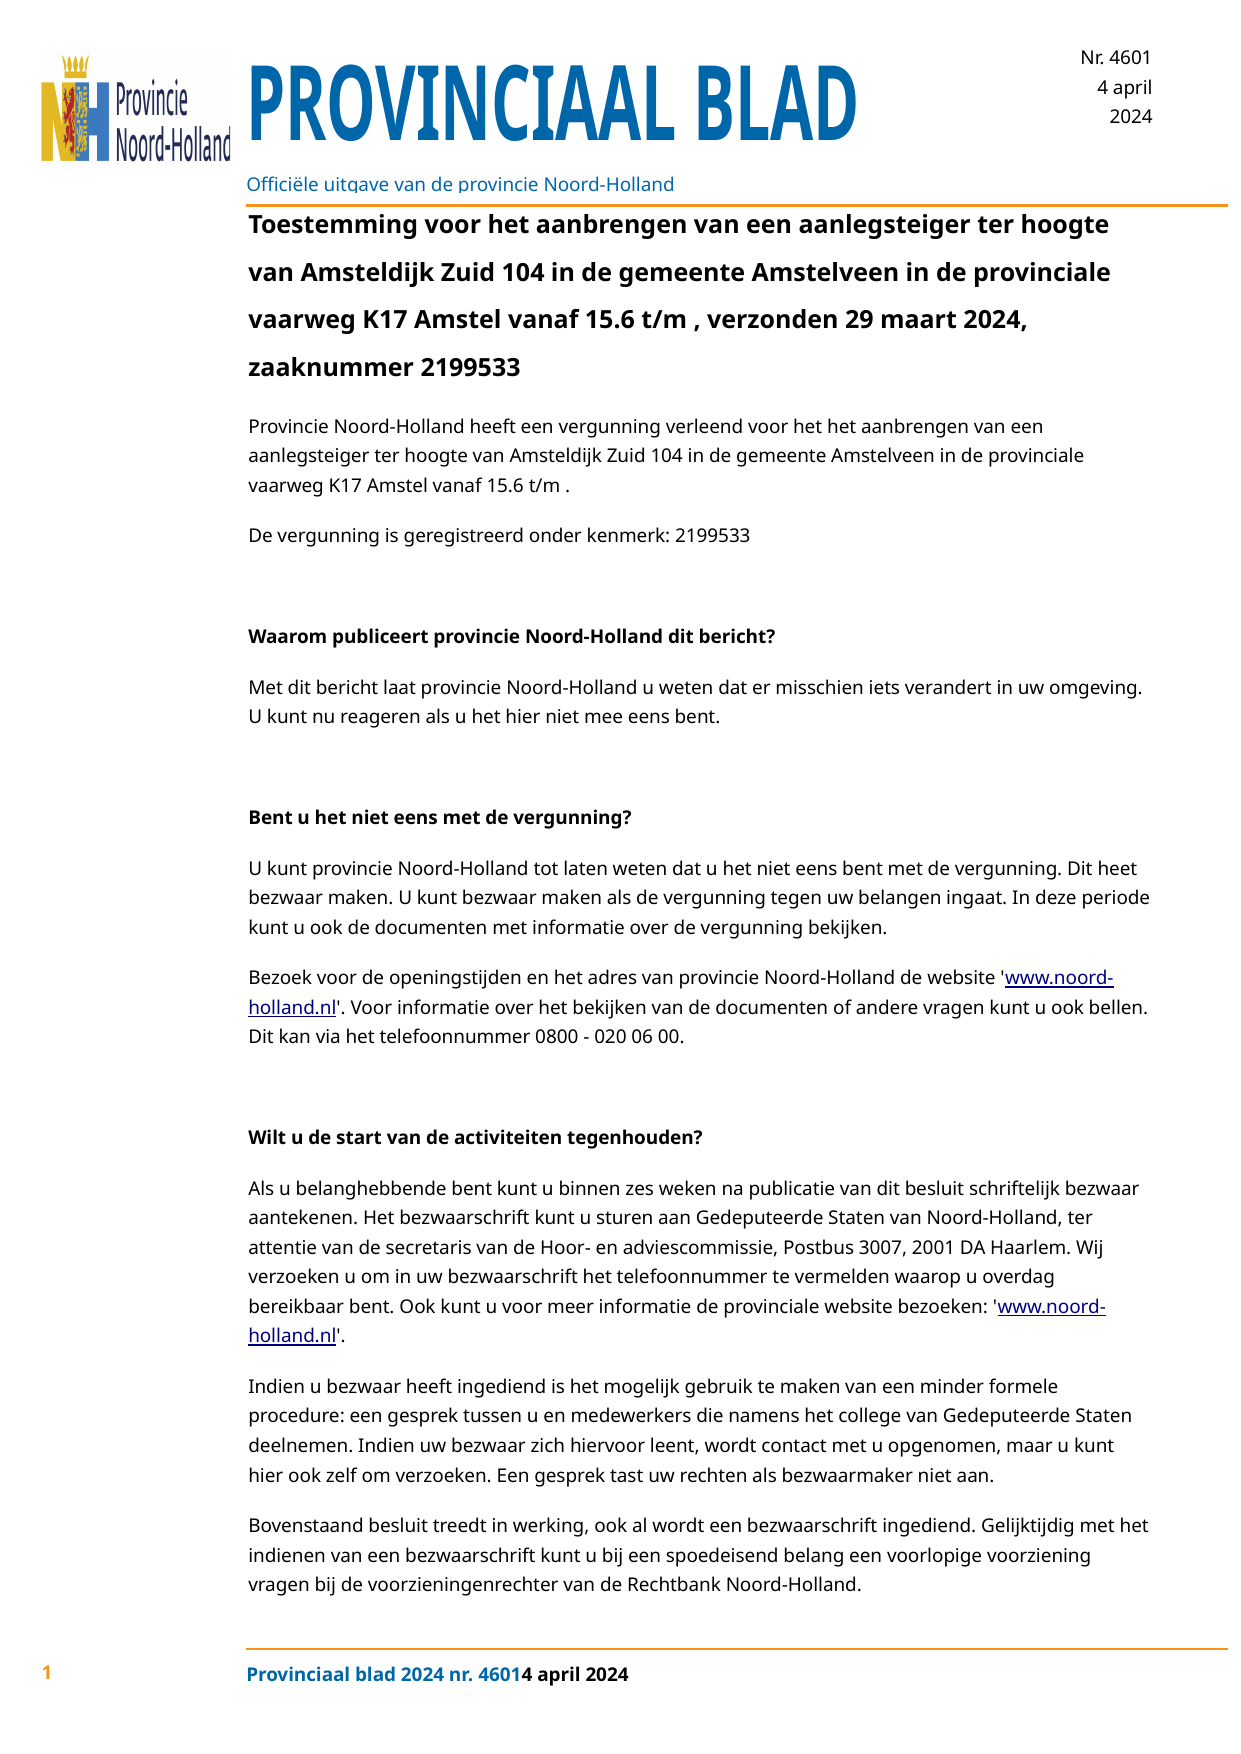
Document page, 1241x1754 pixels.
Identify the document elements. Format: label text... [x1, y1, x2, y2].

text Bovenstaand besluit treedt in werking, ook al wordt een bezwaarschrift ingediend. Gelijktijdig met het indienen van een bezwaarschrift kunt u bij een spoedeisend belang een voorlopige voorziening vragen bij de voorzieningenrechter van de Rechtbank Noord-Holland. [248, 1512, 1152, 1597]
text Met dit bericht laat provincie Noord-Holland u weten dat er misschien iets verandert in uw omgeving. U kunt nu reageren als u het hier niet mee eens bent. [248, 674, 1152, 729]
picture [41, 47, 231, 172]
text Als u belanghebbende bent kunt u binnen zes weken na publicatie van dit besluit schriftelijk bezwaar aantekenen. Het bezwaarschrift kunt u sturen aan Gedeputeerde Staten van Noord-Holland, ter attentie van de secretaris van de Hoor- en adviescommissie, Postbus 3007, 2001 DA Haarlem. Wij verzoeken u om in uw bezwaarschrift het telefoonnummer te vermelden waarop u overdag bereikbaar bent. Ook kunt u voor meer informatie de provinciale website bezoeken: 'www.noord-holland.nl'. [248, 1175, 1152, 1348]
text Waarom publiceert provincie Noord-Holland dit bericht? [248, 623, 1152, 649]
text Indien u bezwaar heeft ingediend is het mogelijk gebruik te maken van een minder formele procedure: een gesprek tussen u en medewerkers die namens het college van Gedeputeerde Staten deelnemen. Indien uw bezwaar zich hiervoor leent, wordt contact met u opgenomen, maar u kunt hier ook zelf om verzoeken. Een gesprek tast uw rechten als bezwaarmaker niet aan. [248, 1373, 1152, 1488]
text Wilt u de start van de activiteiten tegenhouden? [248, 1124, 1152, 1150]
text Provincie Noord-Holland heeft een vergunning verleend voor het het aanbrengen van een aanlegsteiger ter hoogte van Amsteldijk Zuid 104 in de gemeente Amstelveen in de provinciale vaarweg K17 Amstel vanaf 15.6 t/m . [248, 413, 1152, 498]
text Toestemming voor het aanbrengen van een aanlegsteiger ter hoogte van Amsteldijk Zuid 104 in de gemeente Amstelveen in de provinciale vaarweg K17 Amstel vanaf 15.6 t/m , verzonden 29 maart 2024, zaaknummer 2199533 [248, 207, 1152, 384]
text Bent u het niet eens met de vergunning? [248, 804, 1152, 830]
text De vergunning is geregistreerd onder kenmerk: 2199533 [248, 523, 1152, 548]
text Bezoek voor de openingstijden en het adres van provincie Noord-Holland de website 'www.noord-holland.nl'. Voor informatie over het bekijken van de documenten of andere vragen kunt u ook bellen. Dit kan via het telefoonnummer 0800 - 020 06 00. [248, 964, 1152, 1049]
text U kunt provincie Noord-Holland tot laten weten dat u het niet eens bent met de vergunning. Dit heet bezwaar maken. U kunt bezwaar maken als de vergunning tegen uw belangen ingaat. In deze periode kunt u ook de documenten met informatie over de vergunning bekijken. [248, 855, 1152, 940]
